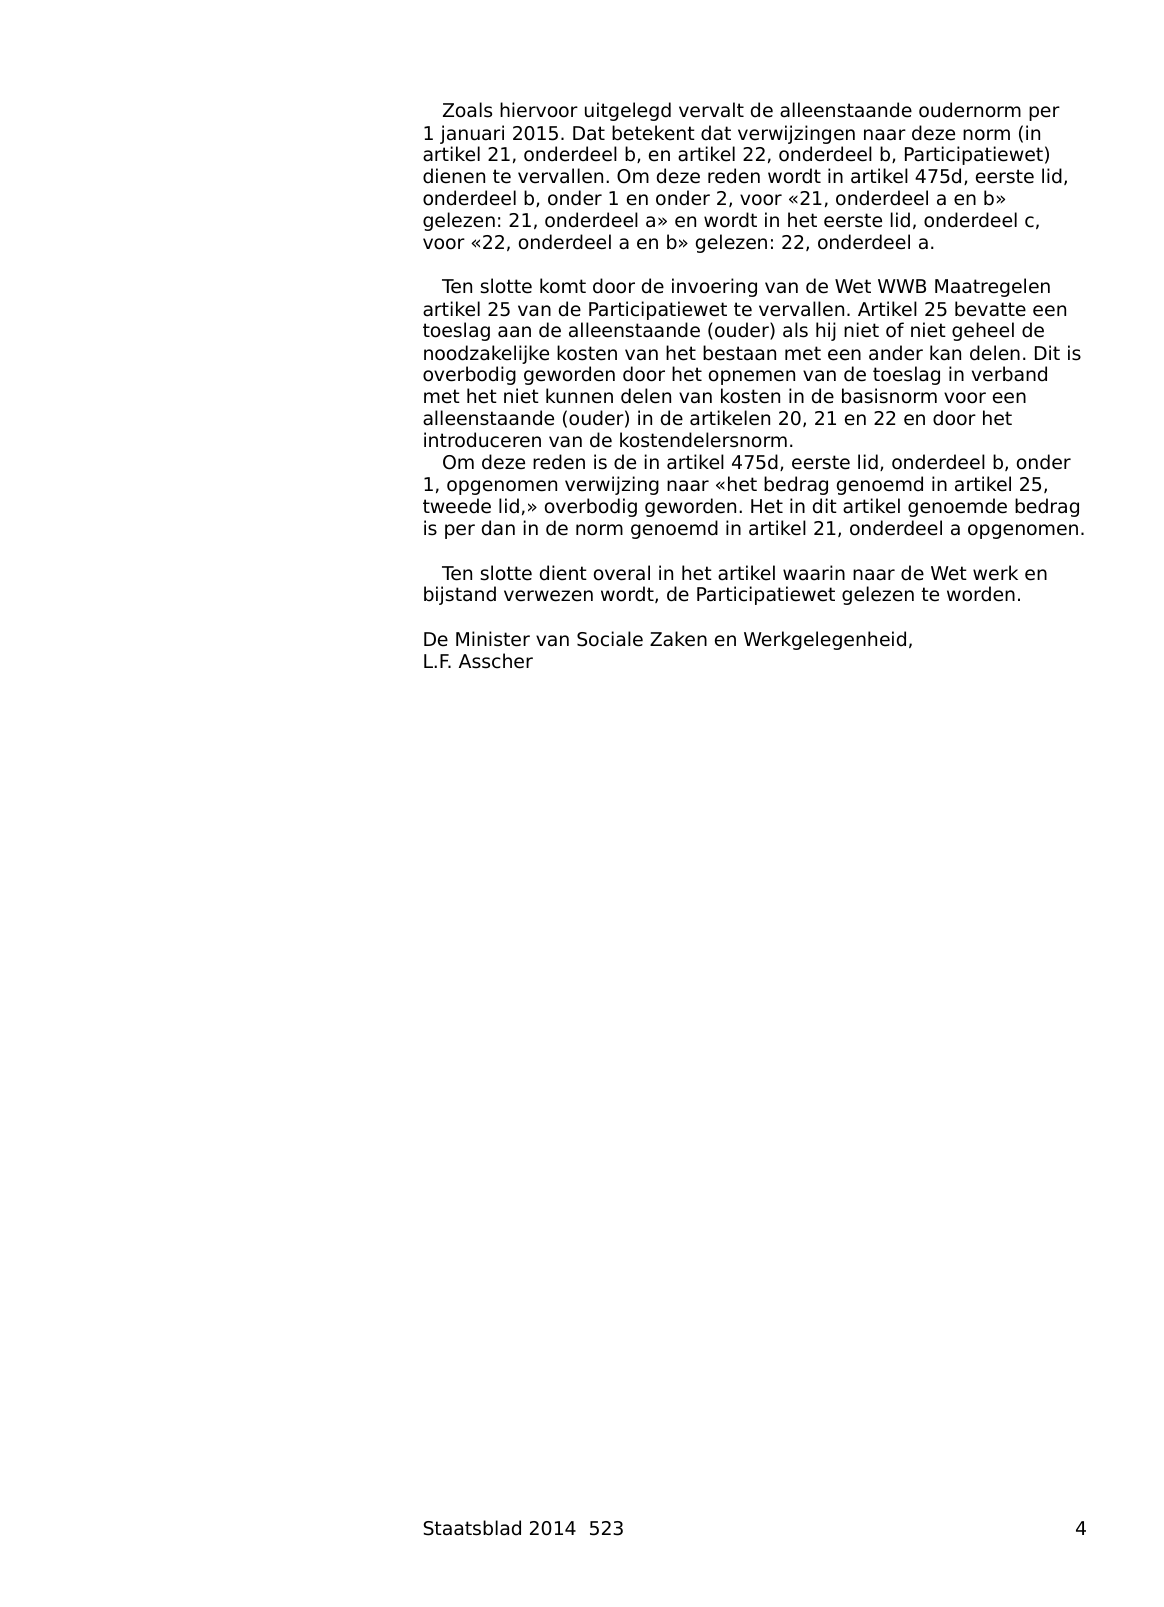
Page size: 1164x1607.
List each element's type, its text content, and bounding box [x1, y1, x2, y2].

text Zoals hiervoor uitgelegd vervalt de alleenstaande oudernorm per 1 januari 2015. Dat betekent dat verwijzingen naar deze norm (in artikel 21, onderdeel b, en artikel 22, onderdeel b, Participatiewet) dienen te vervallen. Om deze reden wordt in artikel 475d, eerste lid, onderdeel b, onder 1 en onder 2, voor «21, onderdeel a en b» gelezen: 21, onderdeel a» en wordt in het eerste lid, onderdeel c, voor «22, onderdeel a en b» gelezen: 22, onderdeel a. [422, 100, 1087, 254]
text De Minister van Sociale Zaken en Werkgelegenheid, L.F. Asscher [422, 628, 1087, 672]
text Ten slotte dient overal in het artikel waarin naar de Wet werk en bijstand verwezen wordt, de Participatiewet gelezen te worden. [422, 562, 1087, 606]
text Ten slotte komt door de invoering van de Wet WWB Maatregelen artikel 25 van de Participatiewet te vervallen. Artikel 25 bevatte een toeslag aan de alleenstaande (ouder) als hij niet of niet geheel de noodzakelijke kosten van het bestaan met een ander kan delen. Dit is overbodig geworden door het opnemen van de toeslag in verband met het niet kunnen delen van kosten in de basisnorm voor een alleenstaande (ouder) in de artikelen 20, 21 en 22 en door het introduceren van de kostendelersnorm. [422, 276, 1087, 452]
text Om deze reden is de in artikel 475d, eerste lid, onderdeel b, onder 1, opgenomen verwijzing naar «het bedrag genoemd in artikel 25, tweede lid,» overbodig geworden. Het in dit artikel genoemde bedrag is per dan in de norm genoemd in artikel 21, onderdeel a opgenomen. [422, 452, 1087, 540]
